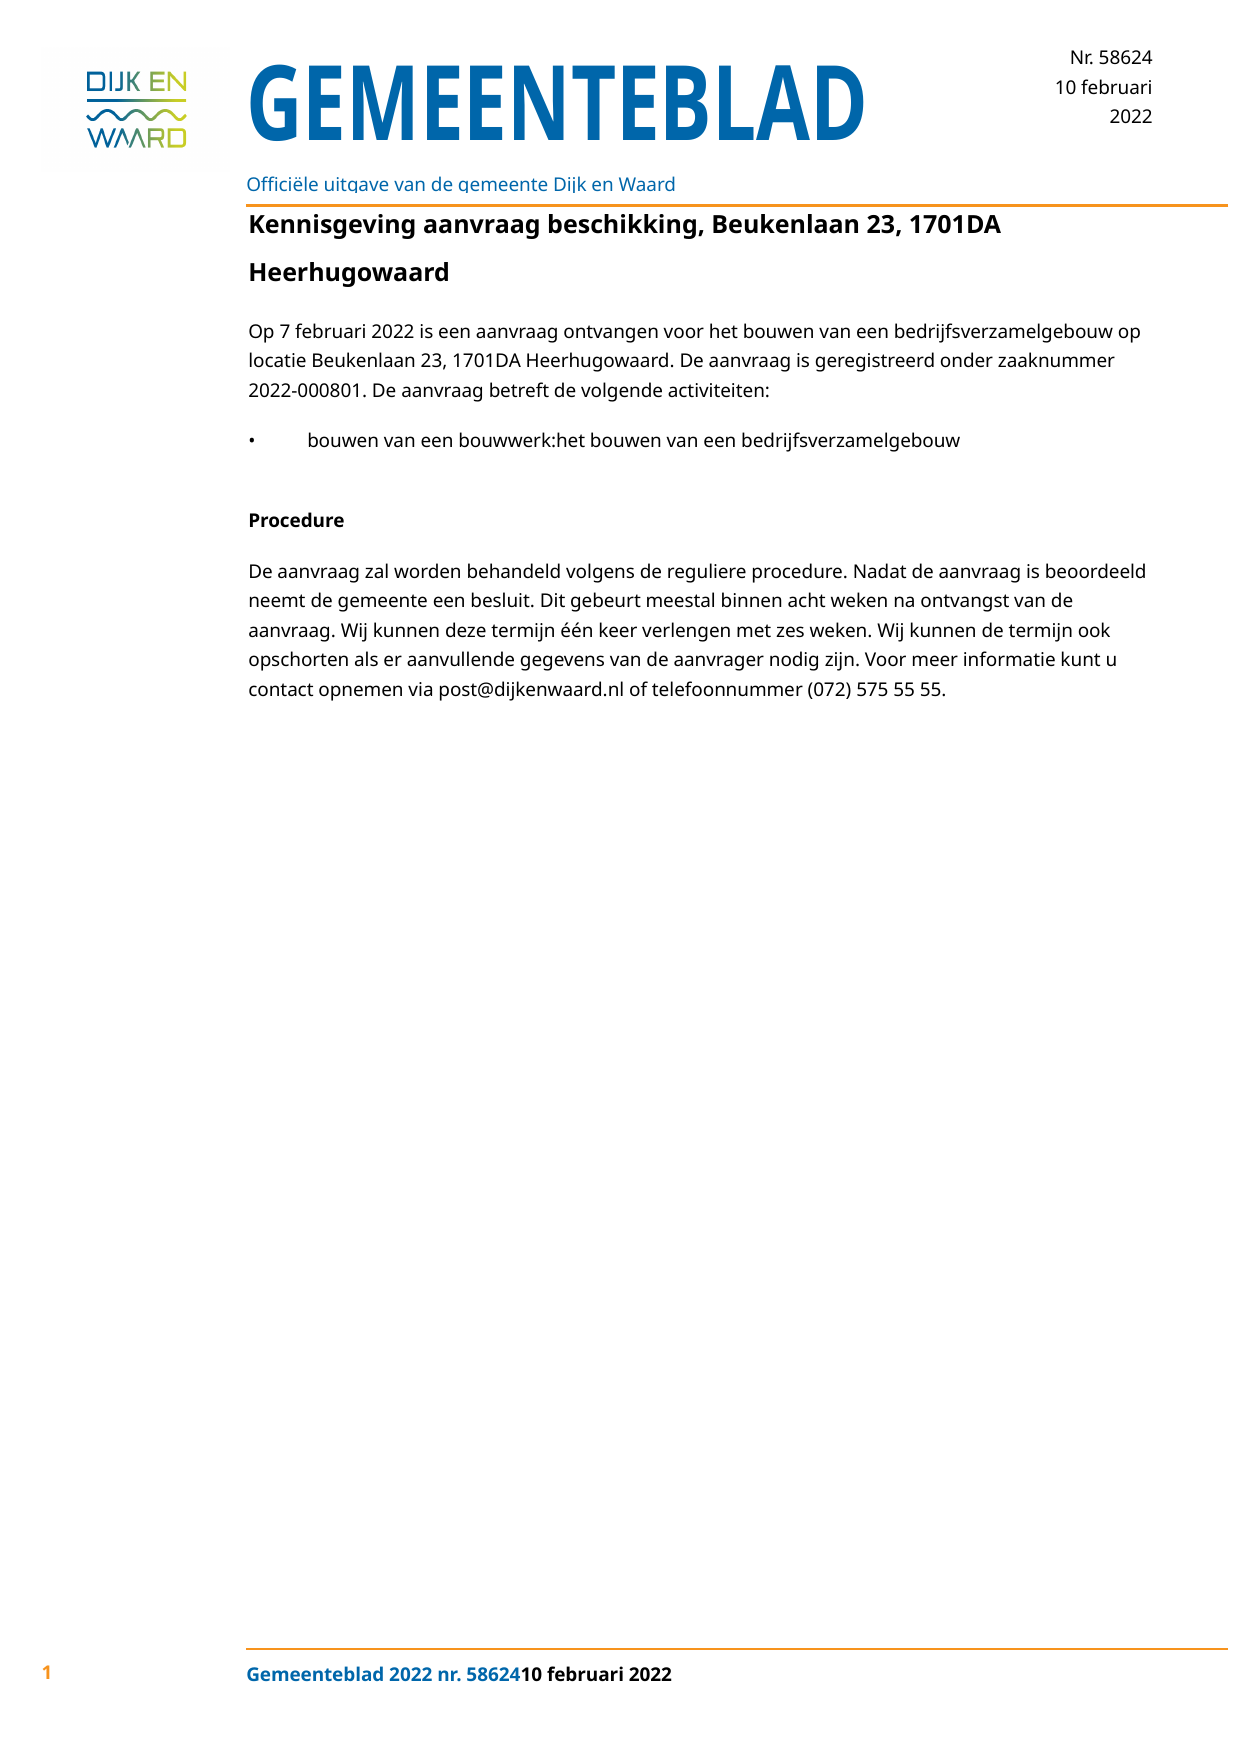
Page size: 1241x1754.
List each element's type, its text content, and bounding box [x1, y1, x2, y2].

list bouwen van een bouwwerk:het bouwen van een bedrijfsverzamelgebouw [248, 427, 1152, 453]
text De aanvraag zal worden behandeld volgens de reguliere procedure. Nadat de aanvraag is beoordeeld neemt de gemeente een besluit. Dit gebeurt meestal binnen acht weken na ontvangst van de aanvraag. Wij kunnen deze termijn één keer verlengen met zes weken. Wij kunnen de termijn ook opschorten als er aanvullende gegevens van de aanvrager nodig zijn. Voor meer informatie kunt u contact opnemen via post@dijkenwaard.nl of telefoonnummer (072) 575 55 55. [248, 558, 1152, 702]
picture [41, 47, 231, 172]
text Procedure [248, 507, 1152, 533]
text Kennisgeving aanvraag beschikking, Beukenlaan 23, 1701DA Heerhugowaard [248, 207, 1152, 288]
text Op 7 februari 2022 is een aanvraag ontvangen voor het bouwen van een bedrijfsverzamelgebouw op locatie Beukenlaan 23, 1701DA Heerhugowaard. De aanvraag is geregistreerd onder zaaknummer 2022-000801. De aanvraag betreft de volgende activiteiten: [248, 318, 1152, 403]
